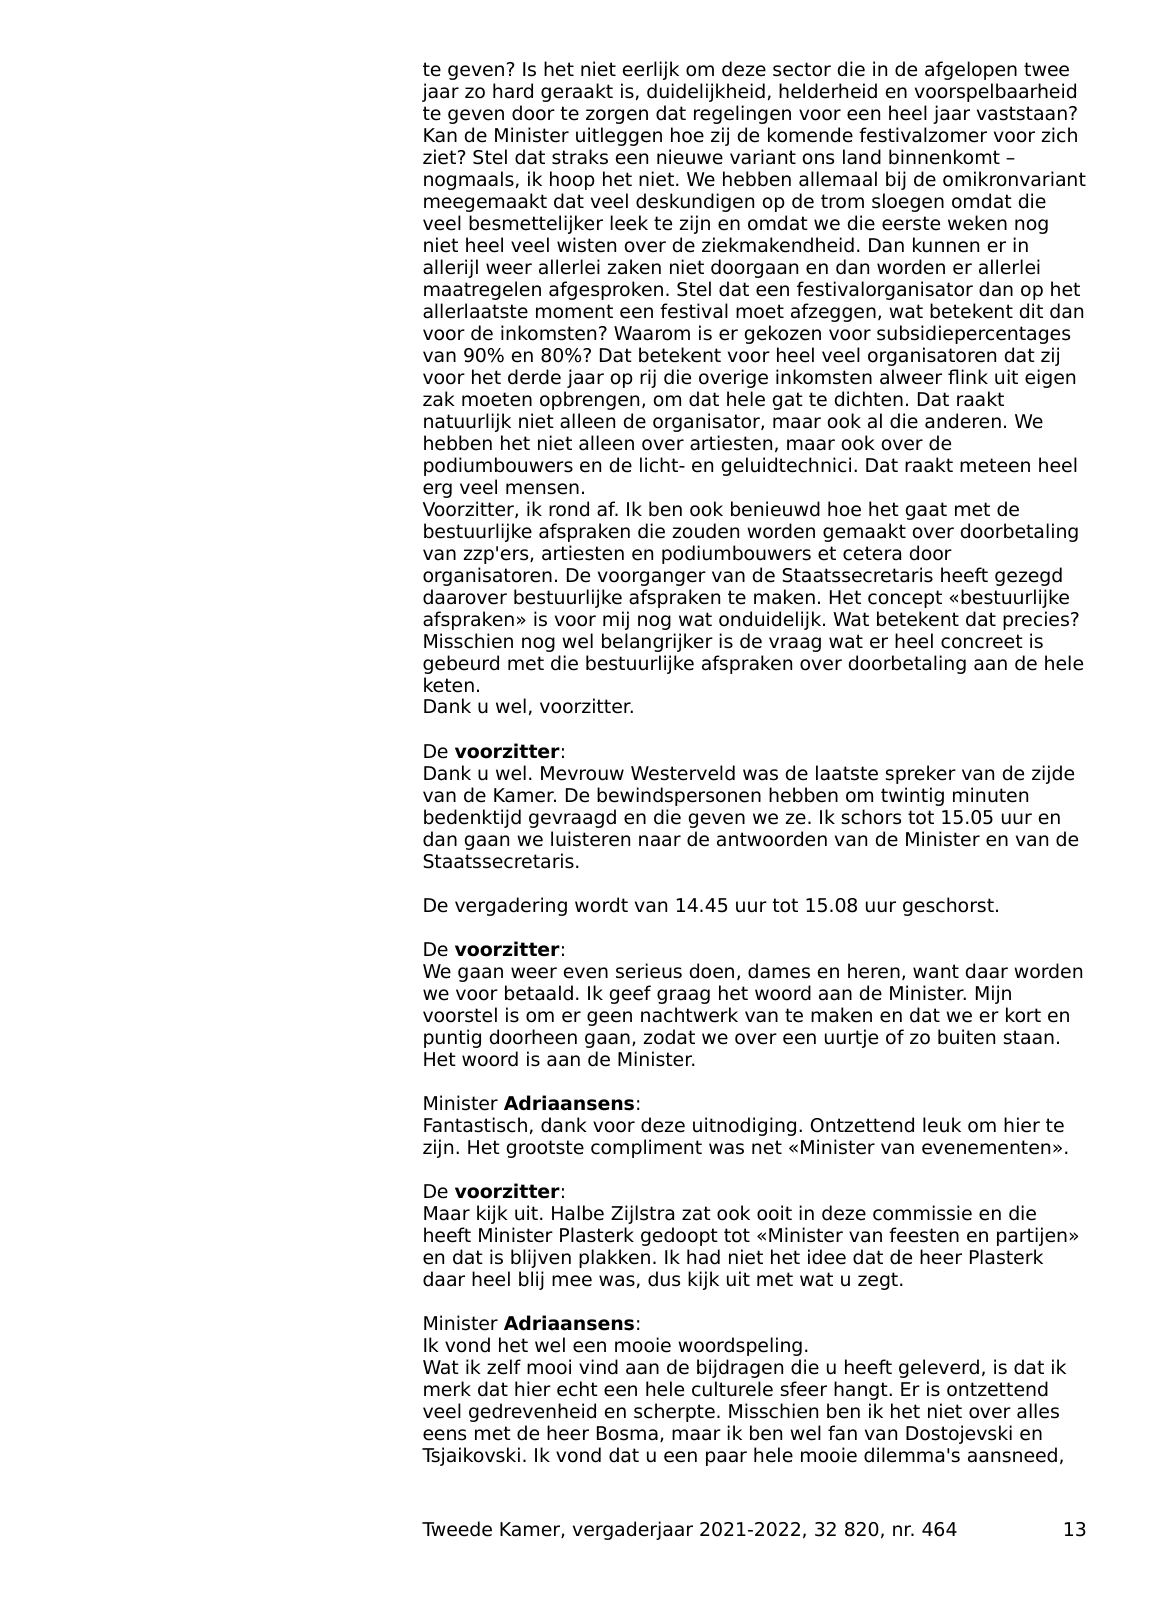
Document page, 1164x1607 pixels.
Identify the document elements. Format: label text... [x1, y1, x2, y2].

text Minister Adriaansens: [422, 1313, 1087, 1335]
text Kan de Minister uitleggen hoe zij de komende festivalzomer voor zich ziet? Stel dat straks een nieuwe variant ons land binnenkomt – nogmaals, ik hoop het niet. We hebben allemaal bij de omikronvariant meegemaakt dat veel deskundigen op de trom sloegen omdat die veel besmettelijker leek te zijn en omdat we die eerste weken nog niet heel veel wisten over de ziekmakendheid. Dan kunnen er in allerijl weer allerlei zaken niet doorgaan en dan worden er allerlei maatregelen afgesproken. Stel dat een festivalorganisator dan op het allerlaatste moment een festival moet afzeggen, wat betekent dit dan voor de inkomsten? Waarom is er gekozen voor subsidiepercentages van 90% en 80%? Dat betekent voor heel veel organisatoren dat zij voor het derde jaar op rij die overige inkomsten alweer flink uit eigen zak moeten opbrengen, om dat hele gat te dichten. Dat raakt natuurlijk niet alleen de organisator, maar ook al die anderen. We hebben het niet alleen over artiesten, maar ook over de podiumbouwers en de licht- en geluidtechnici. Dat raakt meteen heel erg veel mensen. [422, 125, 1087, 499]
text Maar kijk uit. Halbe Zijlstra zat ook ooit in deze commissie en die heeft Minister Plasterk gedoopt tot «Minister van feesten en partijen» en dat is blijven plakken. Ik had niet het idee dat de heer Plasterk daar heel blij mee was, dus kijk uit met wat u zegt. [422, 1203, 1087, 1291]
text Dank u wel, voorzitter. [422, 696, 1087, 718]
text De voorzitter: [422, 741, 1087, 763]
text Fantastisch, dank voor deze uitnodiging. Ontzettend leuk om hier te zijn. Het grootste compliment was net «Minister van evenementen». [422, 1115, 1087, 1159]
text Ik vond het wel een mooie woordspeling. [422, 1335, 1087, 1357]
text De voorzitter: [422, 939, 1087, 961]
text te geven? Is het niet eerlijk om deze sector die in de afgelopen twee jaar zo hard geraakt is, duidelijkheid, helderheid en voorspelbaarheid te geven door te zorgen dat regelingen voor een heel jaar vaststaan? [422, 59, 1087, 125]
text De vergadering wordt van 14.45 uur tot 15.08 uur geschorst. [422, 895, 1087, 917]
text Wat ik zelf mooi vind aan de bijdragen die u heeft geleverd, is dat ik merk dat hier echt een hele culturele sfeer hangt. Er is ontzettend veel gedrevenheid en scherpte. Misschien ben ik het niet over alles eens met de heer Bosma, maar ik ben wel fan van Dostojevski en Tsjaikovski. Ik vond dat u een paar hele mooie dilemma's aansneed, [422, 1357, 1087, 1467]
text Voorzitter, ik rond af. Ik ben ook benieuwd hoe het gaat met de bestuurlijke afspraken die zouden worden gemaakt over doorbetaling van zzp'ers, artiesten en podiumbouwers et cetera door organisatoren. De voorganger van de Staatssecretaris heeft gezegd daarover bestuurlijke afspraken te maken. Het concept «bestuurlijke afspraken» is voor mij nog wat onduidelijk. Wat betekent dat precies? Misschien nog wel belangrijker is de vraag wat er heel concreet is gebeurd met die bestuurlijke afspraken over doorbetaling aan de hele keten. [422, 499, 1087, 696]
text De voorzitter: [422, 1181, 1087, 1203]
text Dank u wel. Mevrouw Westerveld was de laatste spreker van de zijde van de Kamer. De bewindspersonen hebben om twintig minuten bedenktijd gevraagd en die geven we ze. Ik schors tot 15.05 uur en dan gaan we luisteren naar de antwoorden van de Minister en van de Staatssecretaris. [422, 763, 1087, 872]
text Minister Adriaansens: [422, 1093, 1087, 1115]
text We gaan weer even serieus doen, dames en heren, want daar worden we voor betaald. Ik geef graag het woord aan de Minister. Mijn voorstel is om er geen nachtwerk van te maken en dat we er kort en puntig doorheen gaan, zodat we over een uurtje of zo buiten staan. Het woord is aan de Minister. [422, 961, 1087, 1071]
